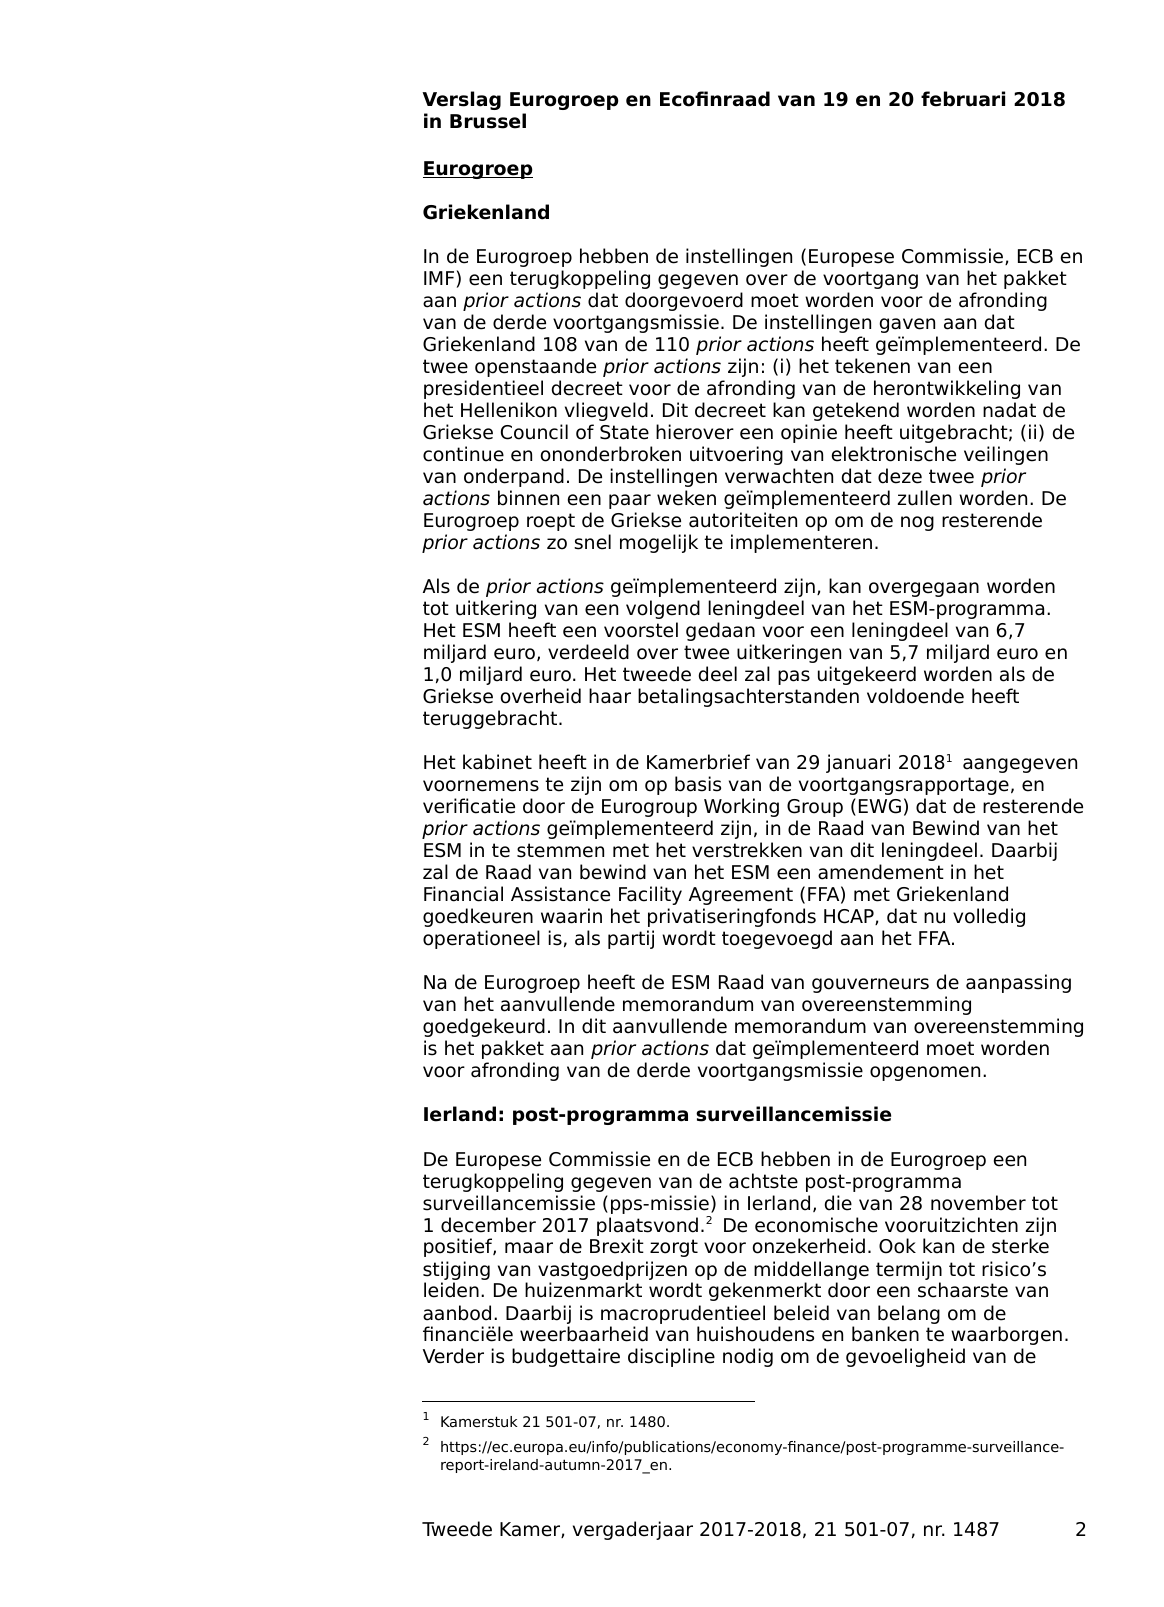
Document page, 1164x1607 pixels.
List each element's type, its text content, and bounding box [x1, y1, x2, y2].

text Kamerstuk 21 501-07, nr. 1480. [422, 1410, 1087, 1432]
text In de Eurogroep hebben de instellingen (Europese Commissie, ECB en IMF) een terugkoppeling gegeven over de voortgang van het pakket aan prior actions dat doorgevoerd moet worden voor de afronding van de derde voortgangsmissie. De instellingen gaven aan dat Griekenland 108 van de 110 prior actions heeft geïmplementeerd. De twee openstaande prior actions zijn: (i) het tekenen van een presidentieel decreet voor de afronding van de herontwikkeling van het Hellenikon vliegveld. Dit decreet kan getekend worden nadat de Griekse Council of State hierover een opinie heeft uitgebracht; (ii) de continue en ononderbroken uitvoering van elektronische veilingen van onderpand. De instellingen verwachten dat deze twee prior actions binnen een paar weken geïmplementeerd zullen worden. De Eurogroep roept de Griekse autoriteiten op om de nog resterende prior actions zo snel mogelijk te implementeren. [422, 246, 1087, 554]
subtitle Ierland: post-programma surveillancemissie [422, 1104, 1087, 1126]
text Na de Eurogroep heeft de ESM Raad van gouverneurs de aanpassing van het aanvullende memorandum van overeenstemming goedgekeurd. In dit aanvullende memorandum van overeenstemming is het pakket aan prior actions dat geïmplementeerd moet worden voor afronding van de derde voortgangsmissie opgenomen. [422, 972, 1087, 1082]
subtitle Verslag Eurogroep en Ecofinraad van 19 en 20 februari 2018 in Brussel [422, 89, 1087, 133]
subtitle Eurogroep [422, 158, 1087, 180]
subtitle Griekenland [422, 202, 1087, 224]
text De Europese Commissie en de ECB hebben in de Eurogroep een terugkoppeling gegeven van de achtste post-programma surveillancemissie (pps-missie) in Ierland, die van 28 november tot 1 december 2017 plaatsvond. De economische vooruitzichten zijn positief, maar de Brexit zorgt voor onzekerheid. Ook kan de sterke stijging van vastgoedprijzen op de middellange termijn tot risico’s leiden. De huizenmarkt wordt gekenmerkt door een schaarste van aanbod. Daarbij is macroprudentieel beleid van belang om de financiële weerbaarheid van huishoudens en banken te waarborgen. Verder is budgettaire discipline nodig om de gevoeligheid van de [422, 1148, 1087, 1368]
text https://ec.europa.eu/info/publications/economy-finance/post-programme-surveillance-report-ireland-autumn-2017_en. [422, 1435, 1087, 1474]
text Als de prior actions geïmplementeerd zijn, kan overgegaan worden tot uitkering van een volgend leningdeel van het ESM-programma. Het ESM heeft een voorstel gedaan voor een leningdeel van 6,7 miljard euro, verdeeld over twee uitkeringen van 5,7 miljard euro en 1,0 miljard euro. Het tweede deel zal pas uitgekeerd worden als de Griekse overheid haar betalingsachterstanden voldoende heeft teruggebracht. [422, 576, 1087, 730]
text Het kabinet heeft in de Kamerbrief van 29 januari 2018 aangegeven voornemens te zijn om op basis van de voortgangsrapportage, en verificatie door de Eurogroup Working Group (EWG) dat de resterende prior actions geïmplementeerd zijn, in de Raad van Bewind van het ESM in te stemmen met het verstrekken van dit leningdeel. Daarbij zal de Raad van bewind van het ESM een amendement in het Financial Assistance Facility Agreement (FFA) met Griekenland goedkeuren waarin het privatiseringfonds HCAP, dat nu volledig operationeel is, als partij wordt toegevoegd aan het FFA. [422, 752, 1087, 950]
